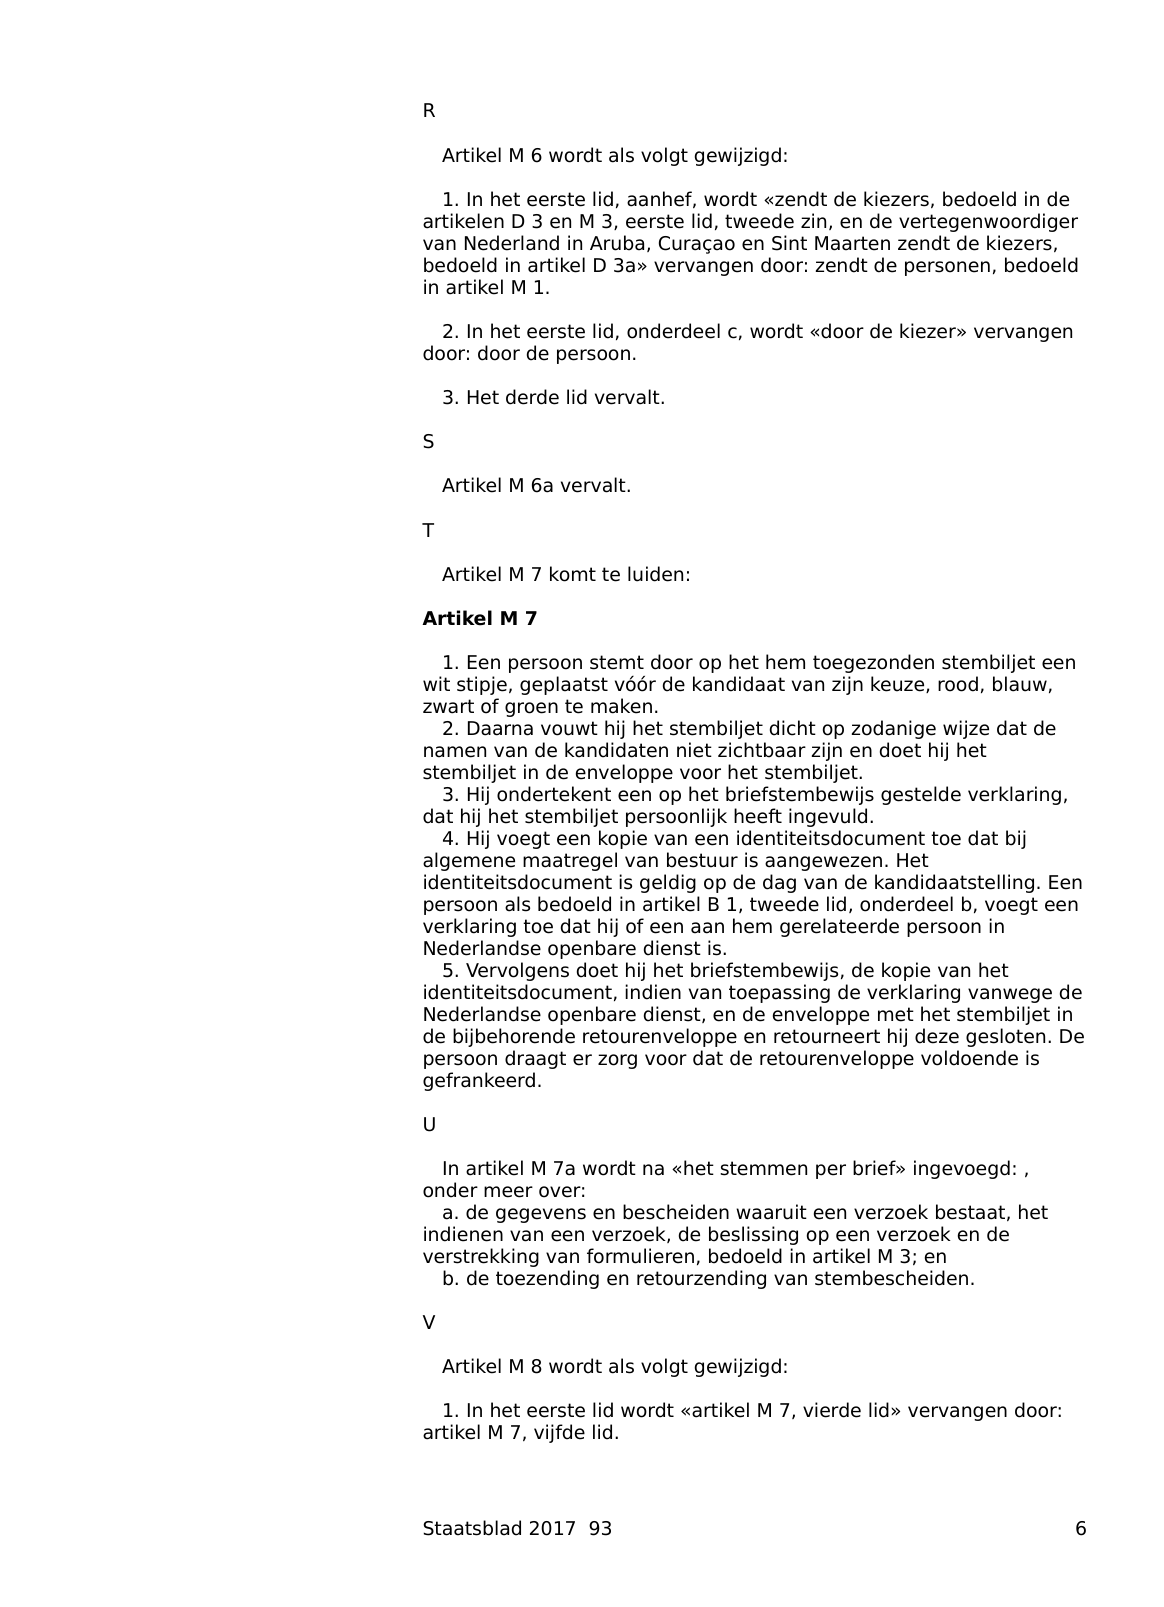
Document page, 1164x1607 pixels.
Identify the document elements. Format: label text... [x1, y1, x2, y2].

text 1. Een persoon stemt door op het hem toegezonden stembiljet een wit stipje, geplaatst vóór de kandidaat van zijn keuze, rood, blauw, zwart of groen te maken. [422, 652, 1087, 718]
text 3. Hij ondertekent een op het briefstembewijs gestelde verklaring, dat hij het stembiljet persoonlijk heeft ingevuld. [422, 784, 1087, 828]
text 3. Het derde lid vervalt. [422, 387, 1087, 409]
text S [422, 431, 1087, 453]
text 2. In het eerste lid, onderdeel c, wordt «door de kiezer» vervangen door: door de persoon. [422, 321, 1087, 365]
text T [422, 519, 1087, 541]
text Artikel M 6 wordt als volgt gewijzigd: [422, 144, 1087, 167]
text 1. In het eerste lid, aanhef, wordt «zendt de kiezers, bedoeld in de artikelen D 3 en M 3, eerste lid, tweede zin, en de vertegenwoordiger van Nederland in Aruba, Curaçao en Sint Maarten zendt de kiezers, bedoeld in artikel D 3a» vervangen door: zendt de personen, bedoeld in artikel M 1. [422, 189, 1087, 299]
text Artikel M 7 komt te luiden: [422, 564, 1087, 586]
text In artikel M 7a wordt na «het stemmen per brief» ingevoegd: , onder meer over: [422, 1158, 1087, 1202]
text 5. Vervolgens doet hij het briefstembewijs, de kopie van het identiteitsdocument, indien van toepassing de verklaring vanwege de Nederlandse openbare dienst, en de enveloppe met het stembiljet in de bijbehorende retourenveloppe en retourneert hij deze gesloten. De persoon draagt er zorg voor dat de retourenveloppe voldoende is gefrankeerd. [422, 960, 1087, 1092]
text V [422, 1312, 1087, 1334]
subtitle Artikel M 7 [422, 608, 1087, 630]
text Artikel M 8 wordt als volgt gewijzigd: [422, 1356, 1087, 1378]
text 1. In het eerste lid wordt «artikel M 7, vierde lid» vervangen door: artikel M 7, vijfde lid. [422, 1400, 1087, 1444]
text U [422, 1114, 1087, 1136]
text 4. Hij voegt een kopie van een identiteitsdocument toe dat bij algemene maatregel van bestuur is aangewezen. Het identiteitsdocument is geldig op de dag van de kandidaatstelling. Een persoon als bedoeld in artikel B 1, tweede lid, onderdeel b, voegt een verklaring toe dat hij of een aan hem gerelateerde persoon in Nederlandse openbare dienst is. [422, 828, 1087, 960]
text b. de toezending en retourzending van stembescheiden. [422, 1268, 1087, 1290]
text 2. Daarna vouwt hij het stembiljet dicht op zodanige wijze dat de namen van de kandidaten niet zichtbaar zijn en doet hij het stembiljet in de enveloppe voor het stembiljet. [422, 718, 1087, 784]
text R [422, 100, 1087, 122]
text a. de gegevens en bescheiden waaruit een verzoek bestaat, het indienen van een verzoek, de beslissing op een verzoek en de verstrekking van formulieren, bedoeld in artikel M 3; en [422, 1202, 1087, 1268]
text Artikel M 6a vervalt. [422, 475, 1087, 497]
